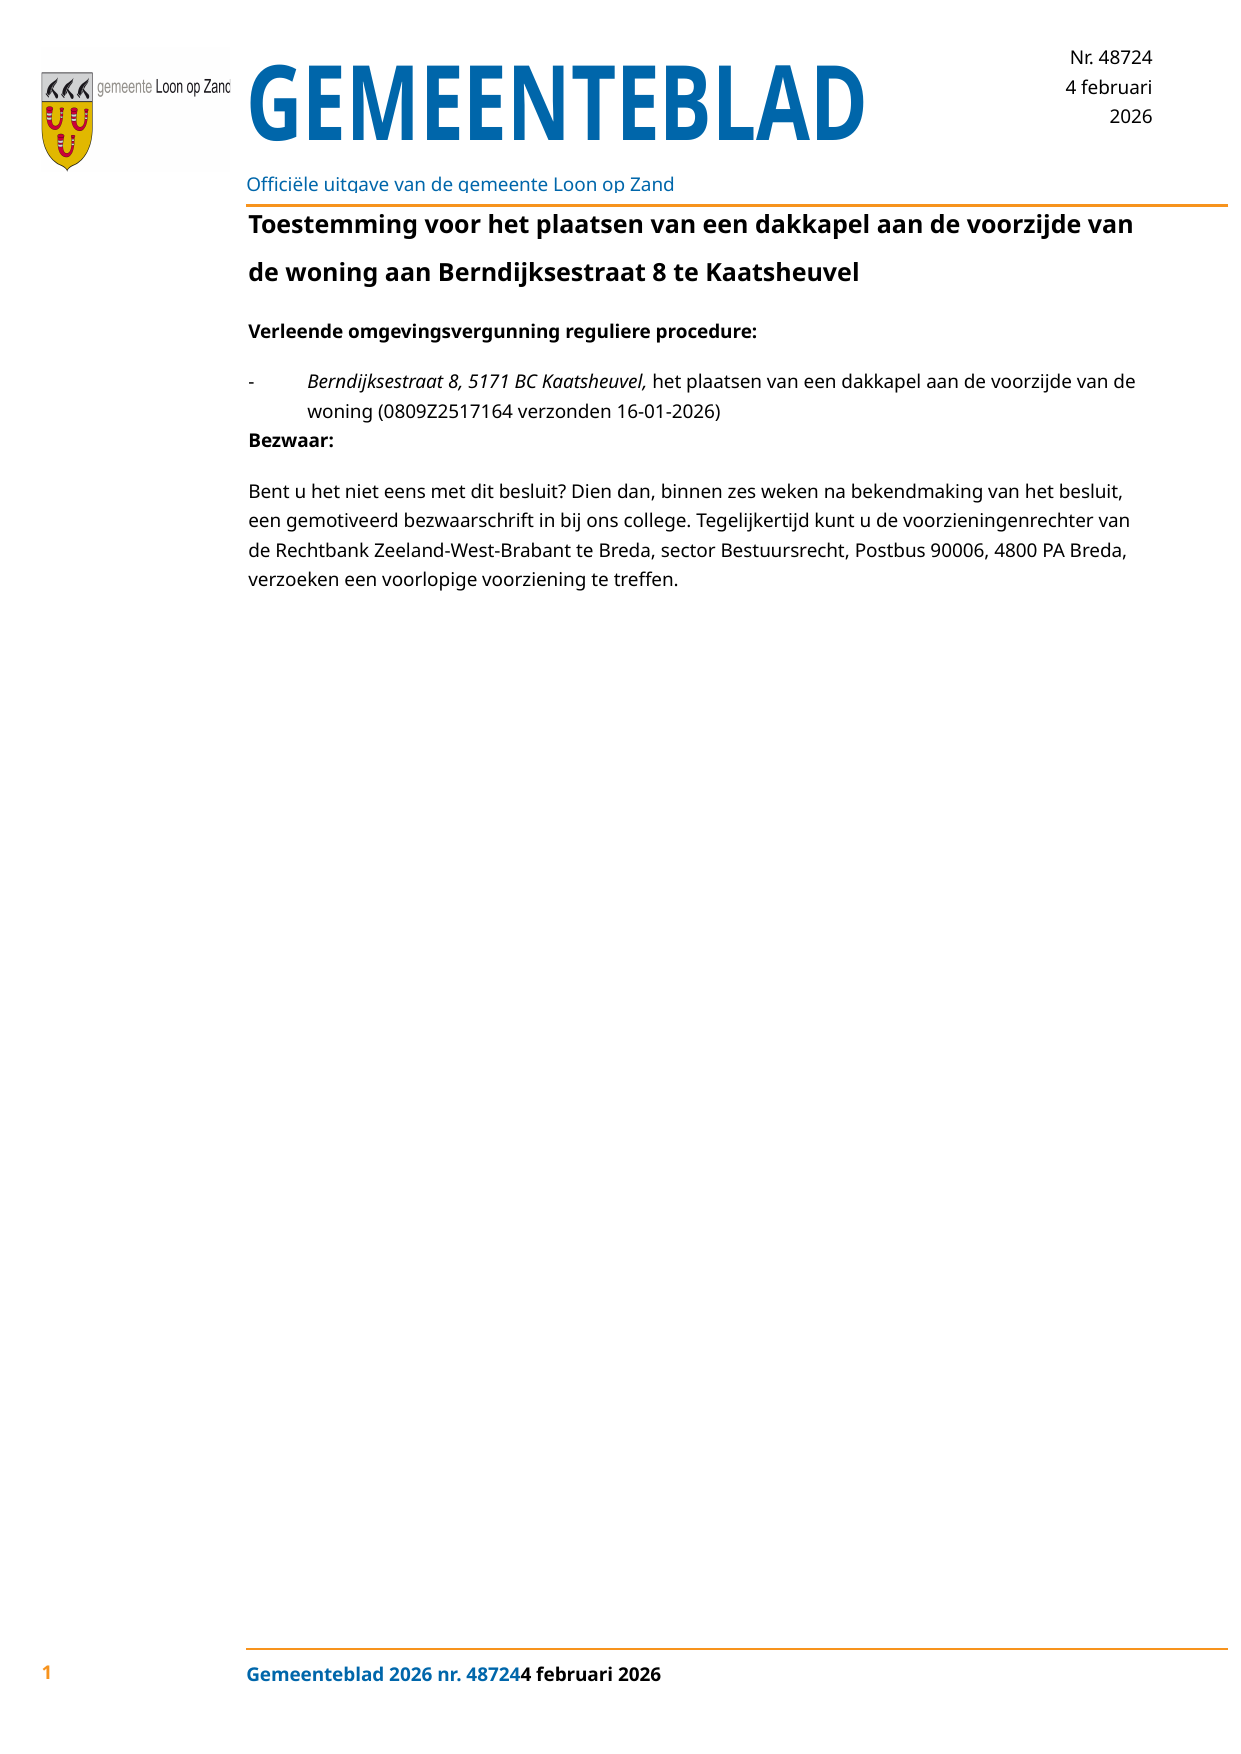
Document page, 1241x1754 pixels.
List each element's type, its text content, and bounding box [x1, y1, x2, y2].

text Verleende omgevingsvergunning reguliere procedure: [248, 318, 1152, 344]
text Bent u het niet eens met dit besluit? Dien dan, binnen zes weken na bekendmaking van het besluit, een gemotiveerd bezwaarschrift in bij ons college. Tegelijkertijd kunt u de voorzieningenrechter van de Rechtbank Zeeland-West-Brabant te Breda, sector Bestuursrecht, Postbus 90006, 4800 PA Breda, verzoeken een voorlopige voorziening te treffen. [248, 478, 1152, 592]
picture [41, 47, 231, 172]
text Bezwaar: [248, 427, 1152, 453]
text Toestemming voor het plaatsen van een dakkapel aan de voorzijde van de woning aan Berndijksestraat 8 te Kaatsheuvel [248, 207, 1152, 288]
list Berndijksestraat 8, 5171 BC Kaatsheuvel, het plaatsen van een dakkapel aan de voorzijde van de woning (0809Z2517164 verzonden 16-01-2026) [248, 368, 1152, 424]
